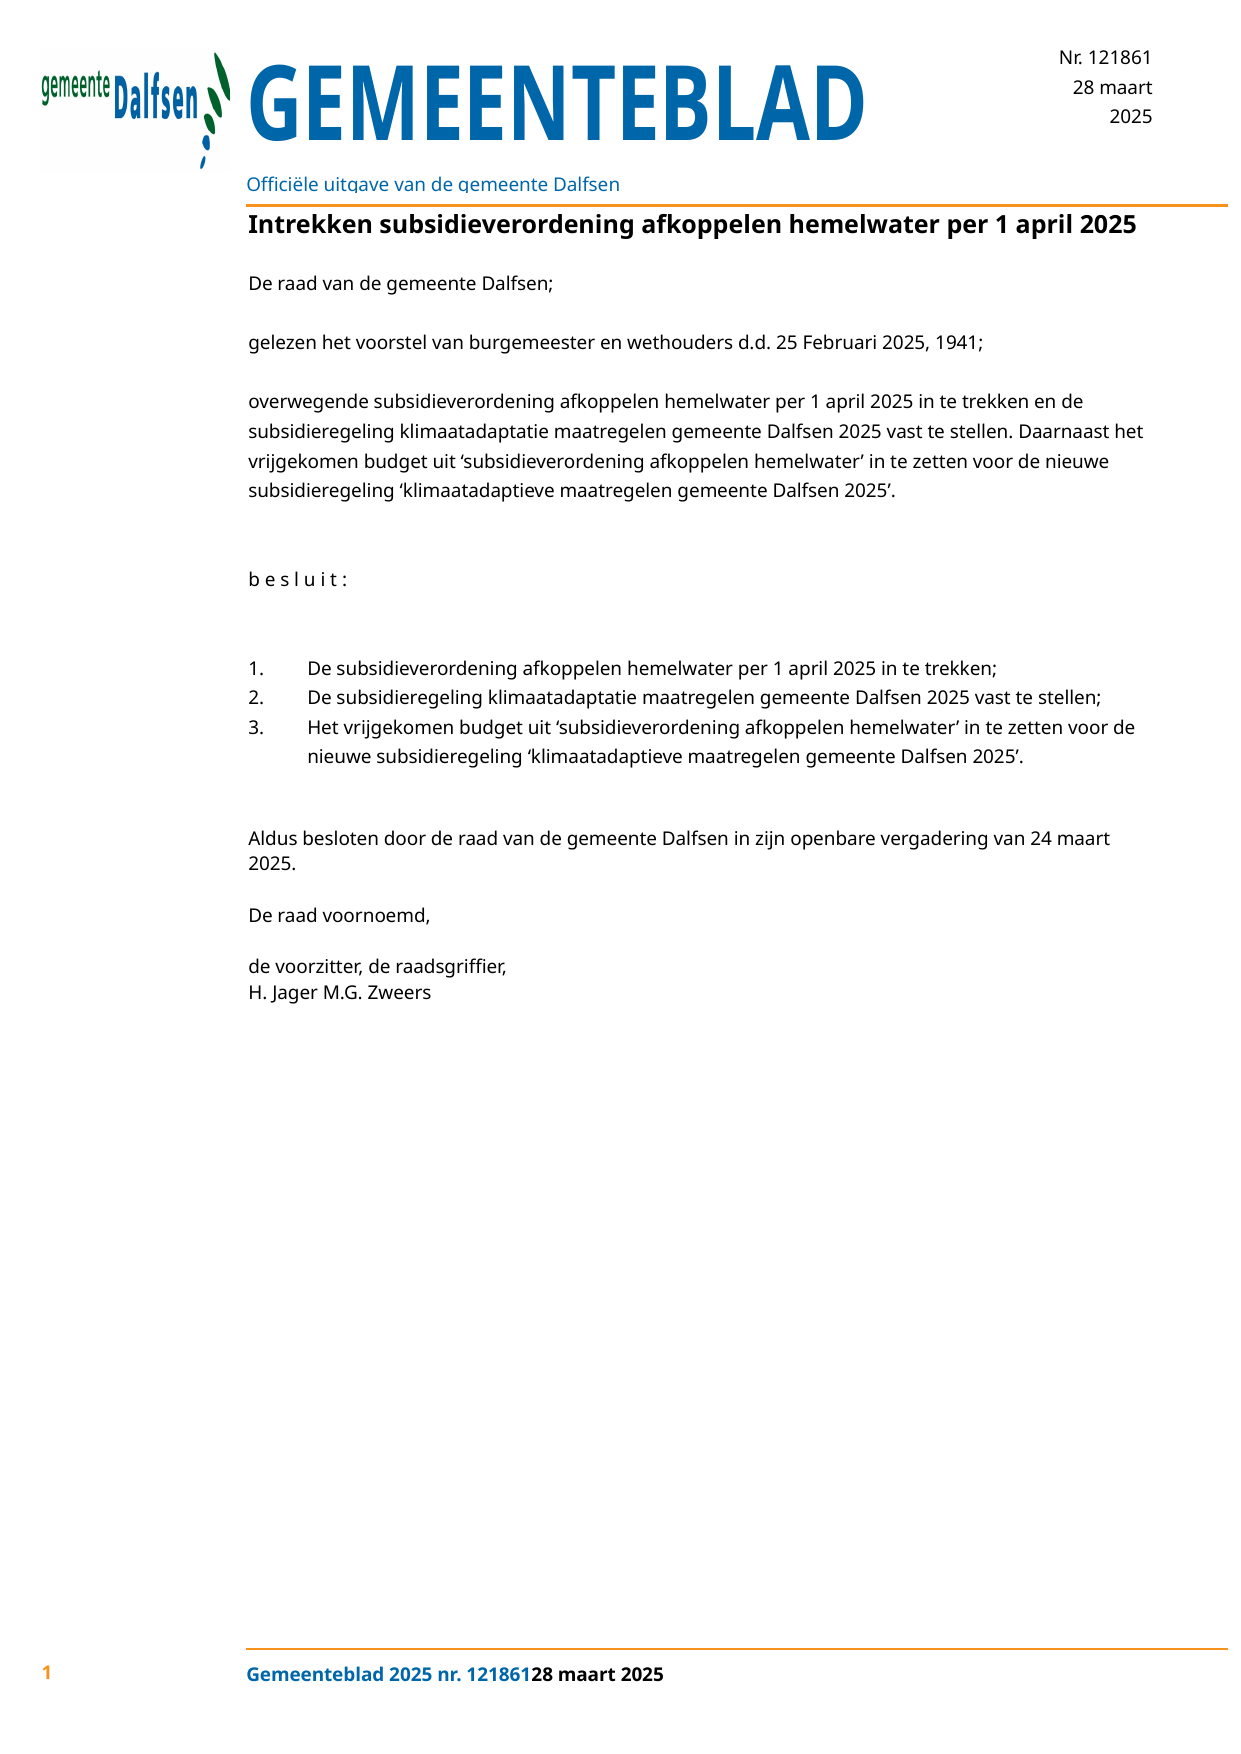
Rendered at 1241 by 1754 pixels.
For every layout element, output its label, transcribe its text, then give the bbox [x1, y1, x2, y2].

text overwegende subsidieverordening afkoppelen hemelwater per 1 april 2025 in te trekken en de subsidieregeling klimaatadaptatie maatregelen gemeente Dalfsen 2025 vast te stellen. Daarnaast het vrijgekomen budget uit ‘subsidieverordening afkoppelen hemelwater’ in te zetten voor de nieuwe subsidieregeling ‘klimaatadaptieve maatregelen gemeente Dalfsen 2025’. [248, 389, 1152, 503]
list De subsidieregeling klimaatadaptatie maatregelen gemeente Dalfsen 2025 vast te stellen; [248, 684, 1152, 710]
list Het vrijgekomen budget uit ‘subsidieverordening afkoppelen hemelwater’ in te zetten voor de nieuwe subsidieregeling ‘klimaatadaptieve maatregelen gemeente Dalfsen 2025’. [248, 714, 1152, 769]
text Aldus besloten door de raad van de gemeente Dalfsen in zijn openbare vergadering van 24 maart 2025. [248, 825, 1152, 876]
picture [41, 47, 231, 172]
text de voorzitter, de raadsgriffier, [248, 953, 1152, 979]
list De subsidieverordening afkoppelen hemelwater per 1 april 2025 in te trekken; [248, 655, 1152, 681]
text De raad van de gemeente Dalfsen; [248, 270, 1152, 296]
text Intrekken subsidieverordening afkoppelen hemelwater per 1 april 2025 [248, 207, 1152, 241]
text gelezen het voorstel van burgemeester en wethouders d.d. 25 Februari 2025, 1941; [248, 329, 1152, 355]
text H. Jager M.G. Zweers [248, 979, 1152, 1005]
text De raad voornoemd, [248, 902, 1152, 928]
text b e s l u i t : [248, 566, 1152, 592]
